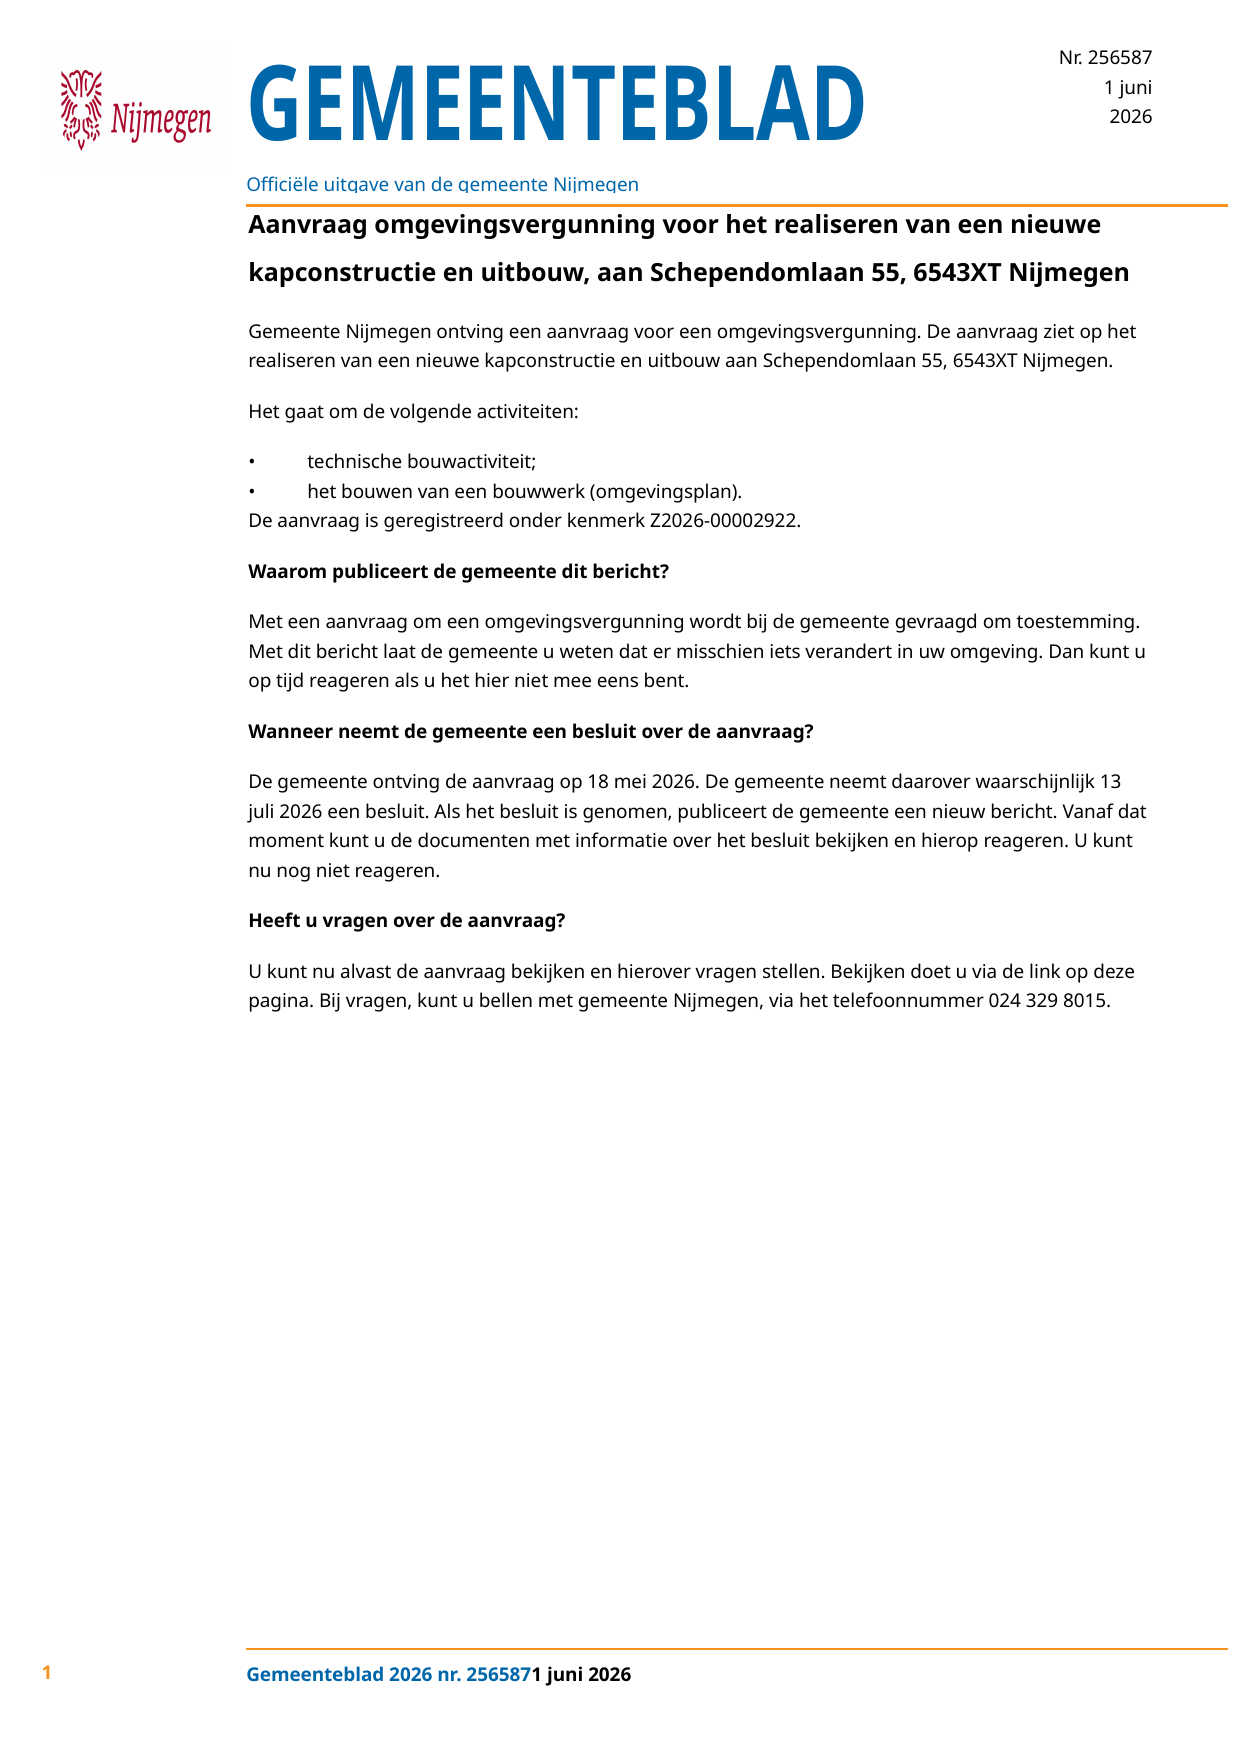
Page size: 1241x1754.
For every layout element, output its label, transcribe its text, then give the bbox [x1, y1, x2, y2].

text Wanneer neemt de gemeente een besluit over de aanvraag? [248, 718, 1152, 744]
list technische bouwactiviteit; [248, 448, 1152, 474]
text De gemeente ontving de aanvraag op 18 mei 2026. De gemeente neemt daarover waarschijnlijk 13 juli 2026 een besluit. Als het besluit is genomen, publiceert de gemeente een nieuw bericht. Vanaf dat moment kunt u de documenten met informatie over het besluit bekijken en hierop reageren. U kunt nu nog niet reageren. [248, 768, 1152, 883]
text Het gaat om de volgende activiteiten: [248, 398, 1152, 424]
text Gemeente Nijmegen ontving een aanvraag voor een omgevingsvergunning. De aanvraag ziet op het realiseren van een nieuwe kapconstructie en uitbouw aan Schependomlaan 55, 6543XT Nijmegen. [248, 318, 1152, 373]
text U kunt nu alvast de aanvraag bekijken en hierover vragen stellen. Bekijken doet u via de link op deze pagina. Bij vragen, kunt u bellen met gemeente Nijmegen, via het telefoonnummer 024 329 8015. [248, 958, 1152, 1013]
text Waarom publiceert de gemeente dit bericht? [248, 558, 1152, 584]
text Heeft u vragen over de aanvraag? [248, 907, 1152, 933]
text Met een aanvraag om een omgevingsvergunning wordt bij de gemeente gevraagd om toestemming. Met dit bericht laat de gemeente u weten dat er misschien iets verandert in uw omgeving. Dan kunt u op tijd reageren als u het hier niet mee eens bent. [248, 608, 1152, 693]
text Aanvraag omgevingsvergunning voor het realiseren van een nieuwe kapconstructie en uitbouw, aan Schependomlaan 55, 6543XT Nijmegen [248, 207, 1152, 288]
text De aanvraag is geregistreerd onder kenmerk Z2026-00002922. [248, 507, 1152, 533]
list het bouwen van een bouwwerk (omgevingsplan). [248, 478, 1152, 504]
picture [41, 47, 231, 172]
